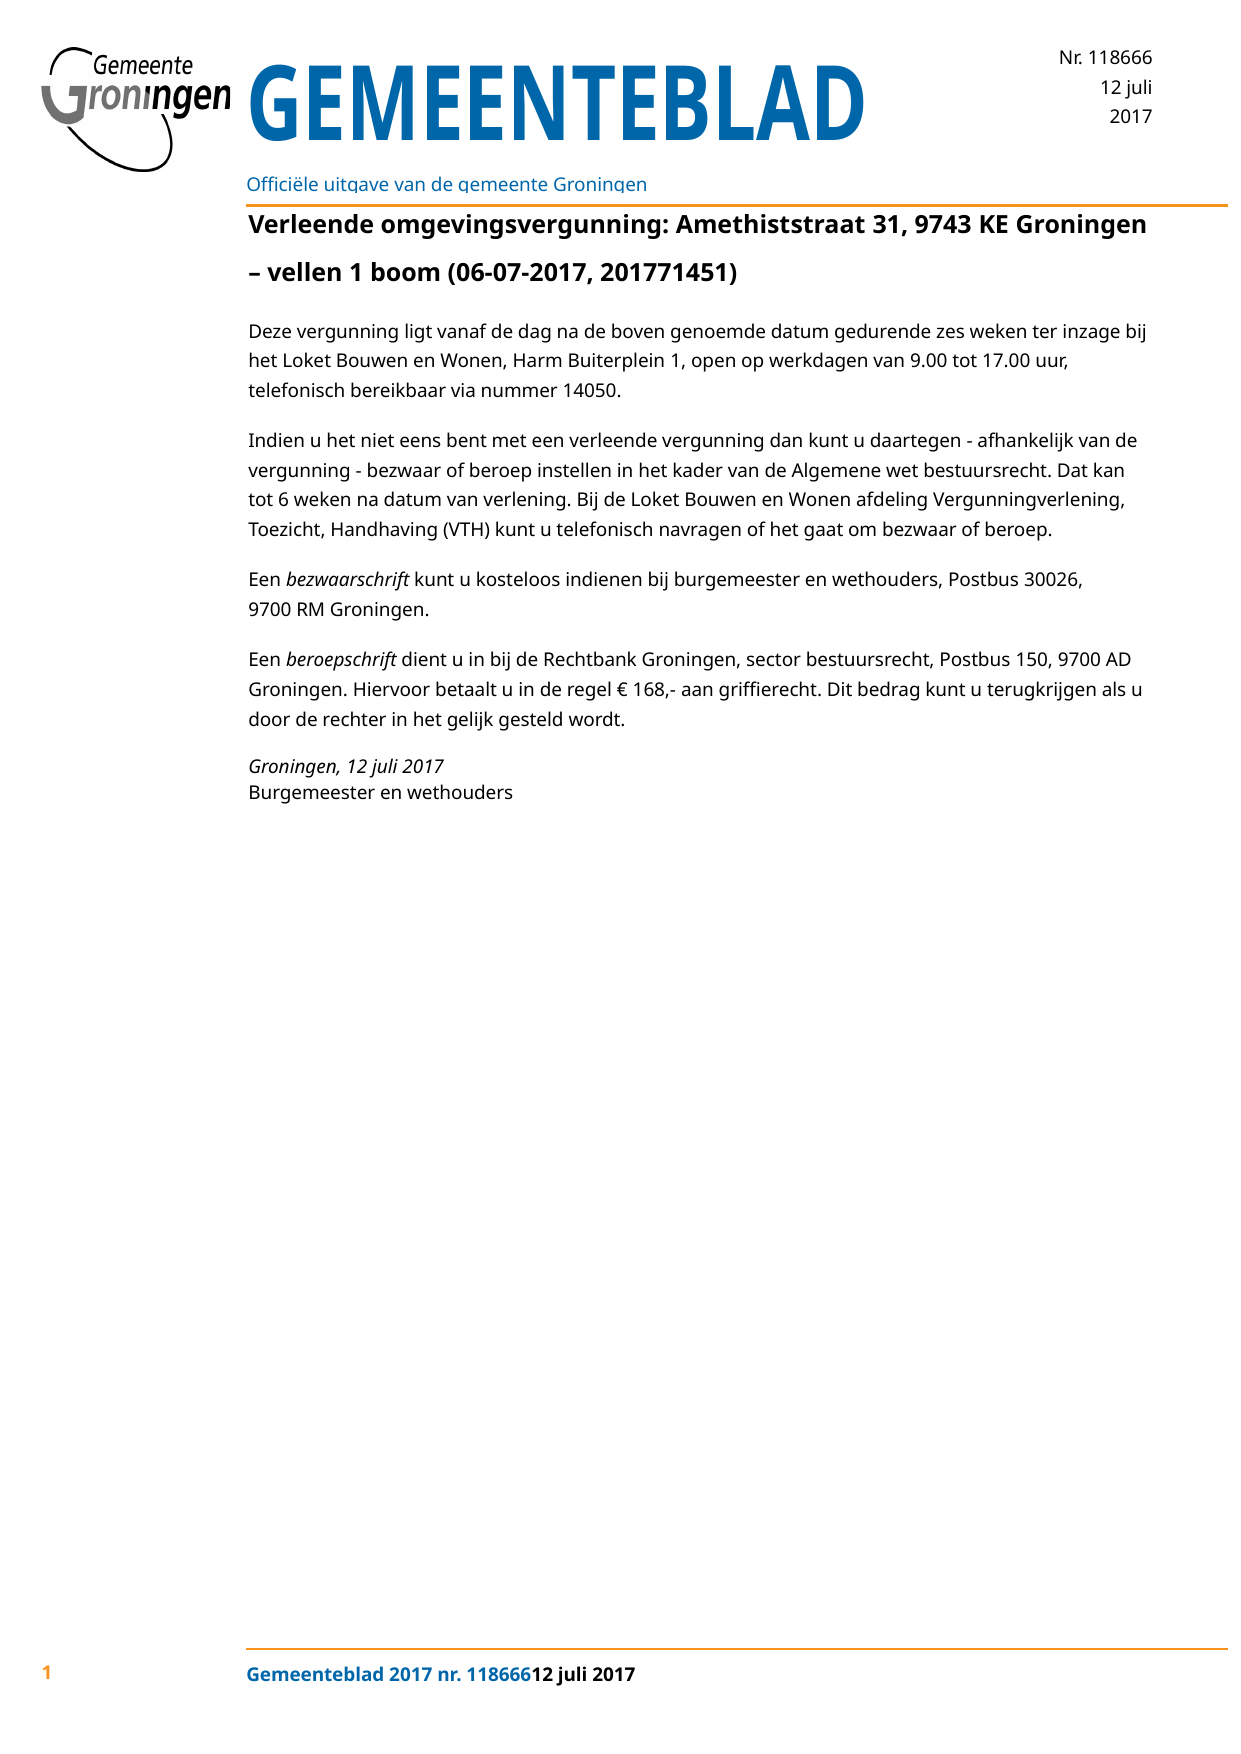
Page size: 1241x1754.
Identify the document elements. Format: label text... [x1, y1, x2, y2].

text Een bezwaarschrift kunt u kosteloos indienen bij burgemeester en wethouders, Postbus 30026, 9700 RM Groningen. [248, 567, 1152, 622]
text Deze vergunning ligt vanaf de dag na de boven genoemde datum gedurende zes weken ter inzage bij het Loket Bouwen en Wonen, Harm Buiterplein 1, open op werkdagen van 9.00 tot 17.00 uur, telefonisch bereikbaar via nummer 14050. [248, 318, 1152, 403]
text Indien u het niet eens bent met een verleende vergunning dan kunt u daartegen - afhankelijk van de vergunning - bezwaar of beroep instellen in het kader van de Algemene wet bestuursrecht. Dat kan tot 6 weken na datum van verlening. Bij de Loket Bouwen en Wonen afdeling Vergunningverlening, Toezicht, Handhaving (VTH) kunt u telefonisch navragen of het gaat om bezwaar of beroep. [248, 427, 1152, 542]
text Burgemeester en wethouders [248, 779, 1152, 805]
picture [41, 47, 231, 172]
text Groningen, 12 juli 2017 [248, 754, 1152, 779]
text Verleende omgevingsvergunning: Amethiststraat 31, 9743 KE Groningen – vellen 1 boom (06-07-2017, 201771451) [248, 207, 1152, 288]
text Een beroepschrift dient u in bij de Rechtbank Groningen, sector bestuursrecht, Postbus 150, 9700 AD Groningen. Hiervoor betaalt u in de regel € 168,- aan griffierecht. Dit bedrag kunt u terugkrijgen als u door de rechter in het gelijk gesteld wordt. [248, 647, 1152, 732]
